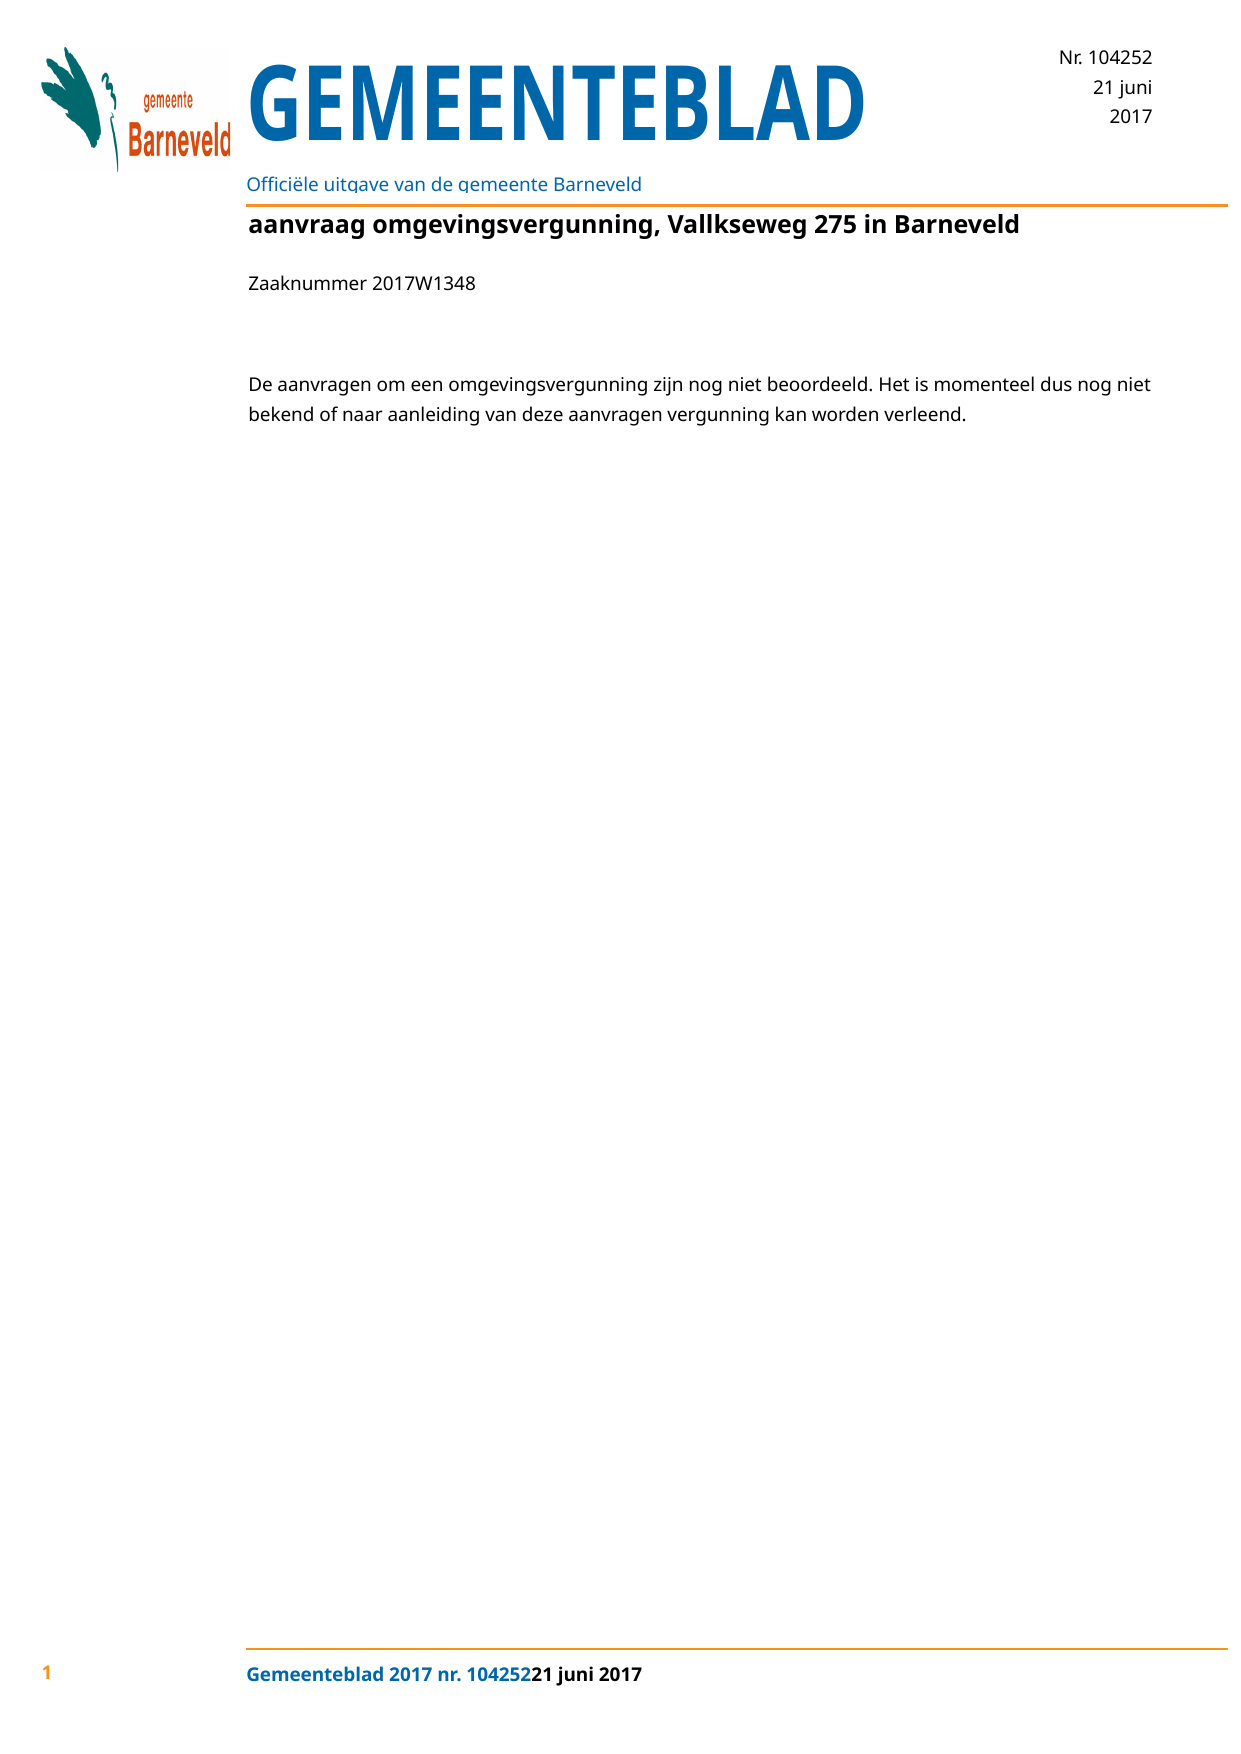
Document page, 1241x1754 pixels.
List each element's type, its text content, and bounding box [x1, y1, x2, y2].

text aanvraag omgevingsvergunning, Vallkseweg 275 in Barneveld [248, 207, 1152, 241]
picture [41, 47, 231, 172]
text Zaaknummer 2017W1348 [248, 270, 1152, 296]
text De aanvragen om een omgevingsvergunning zijn nog niet beoordeeld. Het is momenteel dus nog niet bekend of naar aanleiding van deze aanvragen vergunning kan worden verleend. [248, 371, 1152, 426]
